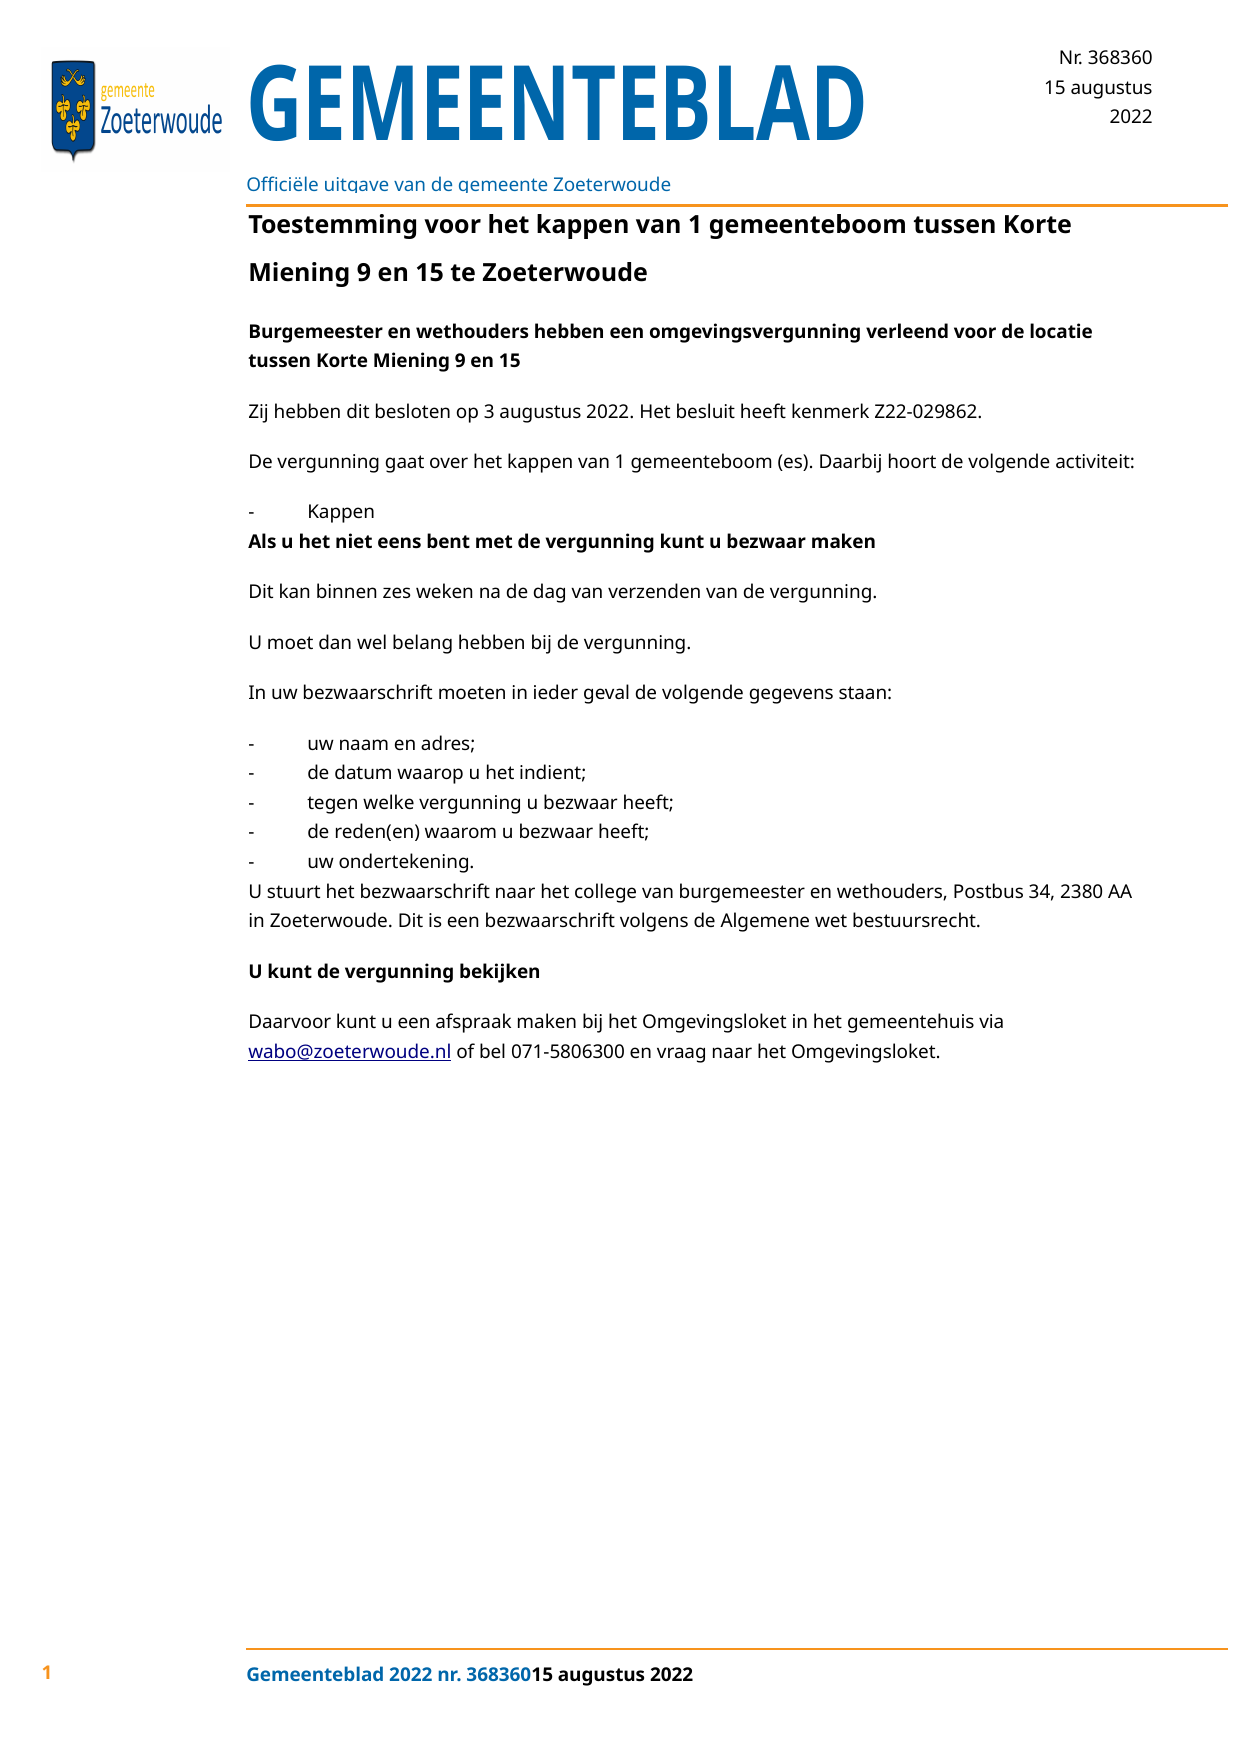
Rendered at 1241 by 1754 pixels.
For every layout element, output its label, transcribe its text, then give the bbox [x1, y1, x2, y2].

list de datum waarop u het indient; [248, 759, 1152, 785]
text U moet dan wel belang hebben bij de vergunning. [248, 629, 1152, 655]
text U stuurt het bezwaarschrift naar het college van burgemeester en wethouders, Postbus 34, 2380 AA in Zoeterwoude. Dit is een bezwaarschrift volgens de Algemene wet bestuursrecht. [248, 878, 1152, 933]
list de reden(en) waarom u bezwaar heeft; [248, 819, 1152, 844]
text De vergunning gaat over het kappen van 1 gemeenteboom (es). Daarbij hoort de volgende activiteit: [248, 448, 1152, 474]
list uw ondertekening. [248, 848, 1152, 874]
picture [41, 47, 231, 172]
text In uw bezwaarschrift moeten in ieder geval de volgende gegevens staan: [248, 679, 1152, 705]
list uw naam en adres; [248, 730, 1152, 756]
text Dit kan binnen zes weken na de dag van verzenden van de vergunning. [248, 579, 1152, 604]
list Kappen [248, 499, 1152, 524]
text Toestemming voor het kappen van 1 gemeenteboom tussen Korte Miening 9 en 15 te Zoeterwoude [248, 207, 1152, 288]
text Zij hebben dit besloten op 3 augustus 2022. Het besluit heeft kenmerk Z22-029862. [248, 398, 1152, 424]
text Burgemeester en wethouders hebben een omgevingsvergunning verleend voor de locatie tussen Korte Miening 9 en 15 [248, 318, 1152, 373]
text U kunt de vergunning bekijken [248, 958, 1152, 984]
text Als u het niet eens bent met de vergunning kunt u bezwaar maken [248, 528, 1152, 554]
text Daarvoor kunt u een afspraak maken bij het Omgevingsloket in het gemeentehuis via wabo@zoeterwoude.nl of bel 071-5806300 en vraag naar het Omgevingsloket. [248, 1008, 1152, 1064]
list tegen welke vergunning u bezwaar heeft; [248, 789, 1152, 815]
